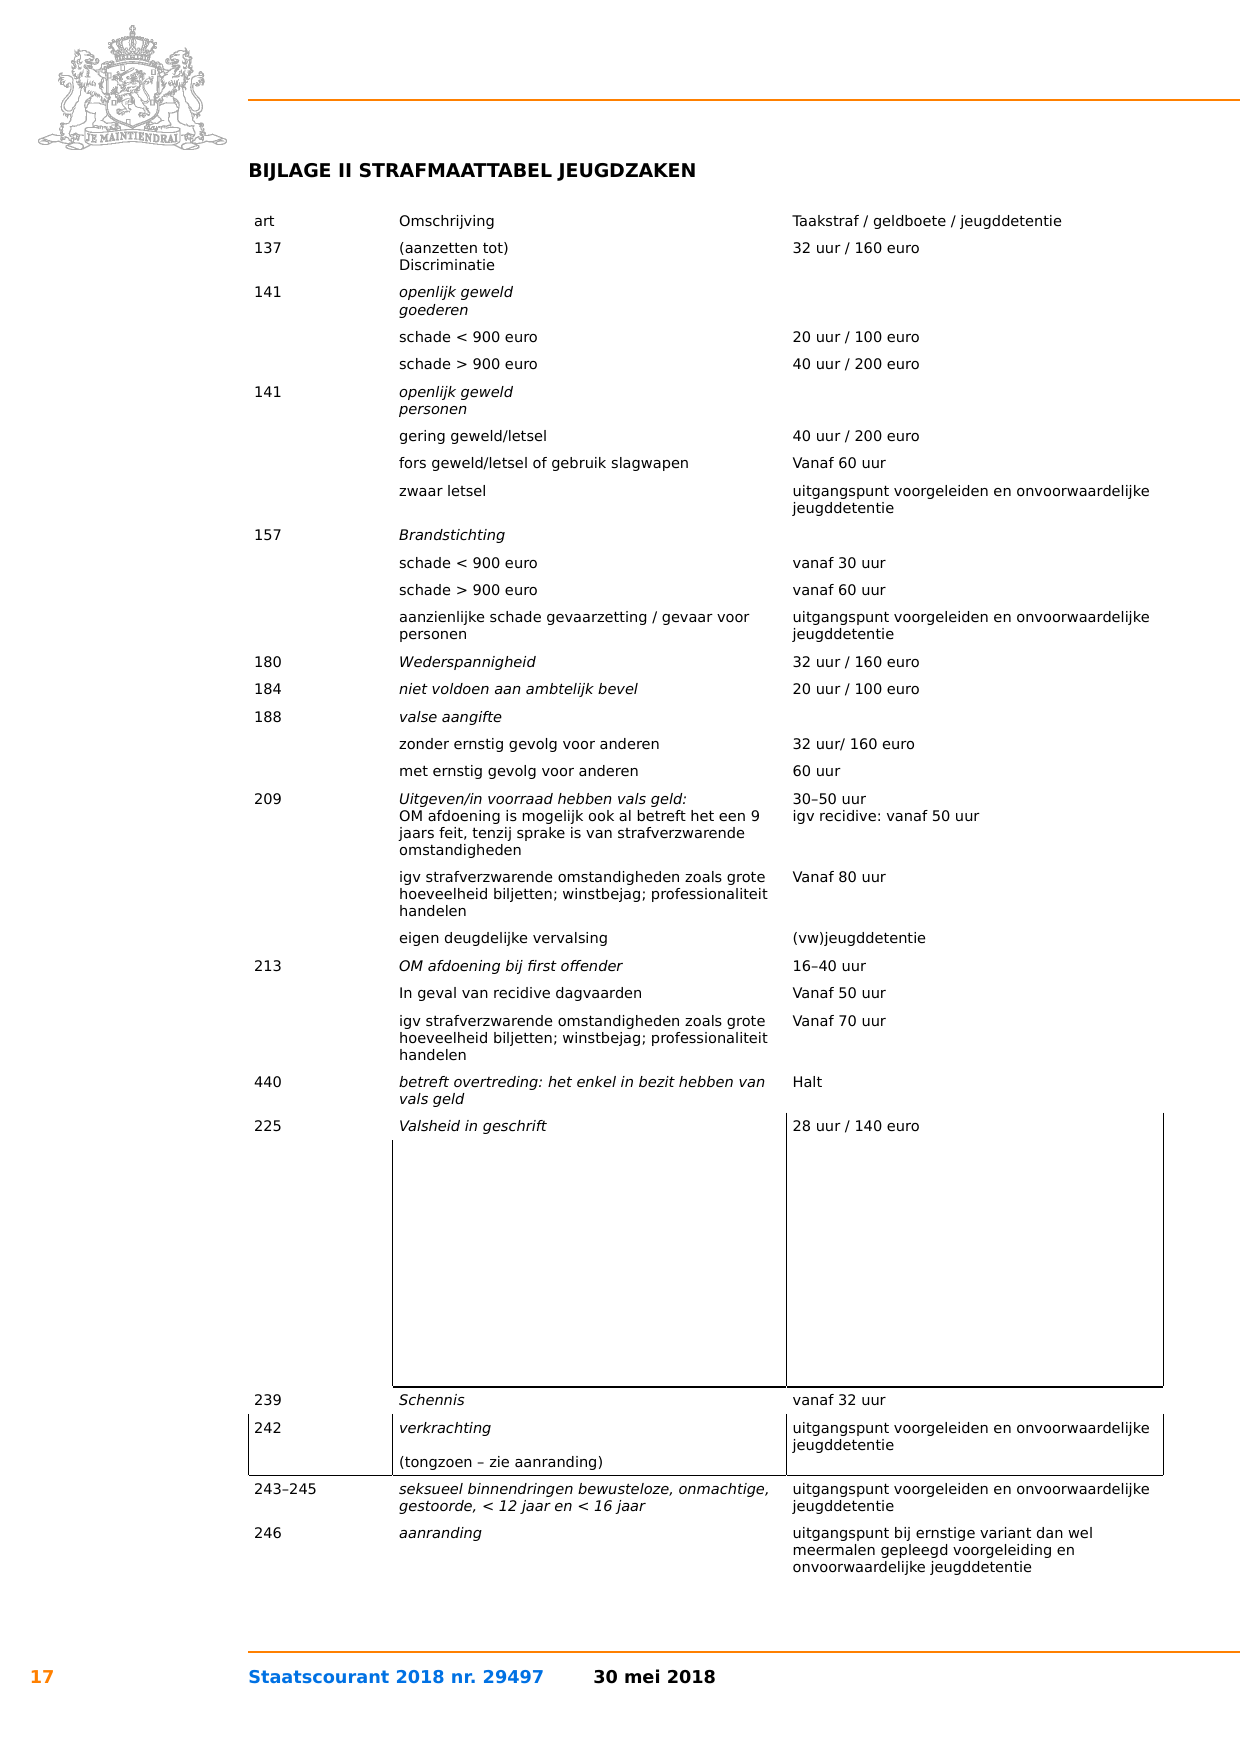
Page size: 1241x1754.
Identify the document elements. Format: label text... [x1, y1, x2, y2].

table_cell 32 uur/ 160 euro [787, 731, 1163, 757]
table_cell Halt [787, 1069, 1163, 1112]
table_cell 246 [249, 1521, 392, 1581]
table_cell schade > 900 euro [393, 351, 786, 378]
table_cell [787, 1332, 1163, 1359]
table_cell uitgangspunt voorgeleiden en onvoorwaardelijke jeugddetentie [787, 478, 1163, 521]
table_cell 20 uur / 100 euro [787, 676, 1163, 703]
table_cell [787, 1250, 1163, 1277]
table_cell 137 [249, 235, 392, 279]
table_cell uitgangspunt voorgeleiden en onvoorwaardelijke jeugddetentie [787, 1476, 1163, 1519]
table_cell 28 uur / 140 euro [787, 1114, 1163, 1140]
table_cell schade > 900 euro [393, 577, 786, 603]
table_cell [787, 704, 1163, 730]
table_cell Wederspannigheid [393, 649, 786, 675]
table_cell uitgangspunt voorgeleiden en onvoorwaardelijke jeugddetentie [787, 1415, 1163, 1453]
table_cell [787, 1167, 1163, 1195]
table_cell verkrachting [393, 1415, 786, 1453]
table_cell seksueel binnendringen bewusteloze, onmachtige, gestoorde, < 12 jaar en < 16 jaar [393, 1476, 786, 1519]
table_cell Valsheid in geschrift [393, 1114, 786, 1140]
table_cell uitgangspunt bij ernstige variant dan wel meermalen gepleegd voorgeleiding en onvoorwaardelijke jeugddetentie [787, 1521, 1163, 1581]
table_cell 213 [249, 953, 392, 979]
table_cell schade < 900 euro [393, 550, 786, 576]
table_cell In geval van recidive dagvaarden [393, 980, 786, 1007]
table_cell [787, 1222, 1163, 1249]
table_cell vanaf 32 uur [787, 1388, 1163, 1414]
table_cell [393, 1167, 786, 1195]
table_cell gering geweld/letsel [393, 423, 786, 449]
table_cell [787, 1195, 1163, 1222]
table_cell [393, 1359, 786, 1386]
table_cell openlijk geweld goederen [393, 280, 786, 323]
table_cell 30–50 uur igv recidive: vanaf 50 uur [787, 786, 1163, 863]
table_cell OM afdoening bij first offender [393, 953, 786, 979]
table_cell 209 [249, 786, 392, 863]
table_cell [393, 1304, 786, 1332]
table_cell 20 uur / 100 euro [787, 324, 1163, 350]
table_cell [249, 864, 392, 924]
table_cell niet voldoen aan ambtelijk bevel [393, 676, 786, 703]
table_cell zwaar letsel [393, 478, 786, 521]
table_cell uitgangspunt voorgeleiden en onvoorwaardelijke jeugddetentie [787, 605, 1163, 648]
table_cell Uitgeven/in voorraad hebben vals geld: OM afdoening is mogelijk ook al betreft het een 9 jaars feit, tenzij sprake is van strafverzwarende omstandigheden [393, 786, 786, 863]
table_cell 242 [249, 1415, 392, 1453]
table_cell [787, 1277, 1163, 1304]
table_cell (aanzetten tot) Discriminatie [393, 235, 786, 279]
table_cell Schennis [393, 1388, 786, 1414]
table_header Taakstraf / geldboete / jeugddetentie [787, 208, 1163, 234]
table_cell [787, 280, 1163, 323]
table_cell 16–40 uur [787, 953, 1163, 979]
table_cell [393, 1277, 786, 1304]
table_cell aanranding [393, 1521, 786, 1581]
table_cell valse aangifte [393, 704, 786, 730]
table_cell [249, 1008, 392, 1068]
table_cell 239 [249, 1388, 392, 1414]
table_cell igv strafverzwarende omstandigheden zoals grote hoeveelheid biljetten; winstbejag; professionaliteit handelen [393, 1008, 786, 1068]
table_cell vanaf 60 uur [787, 577, 1163, 603]
table_header Omschrijving [393, 208, 786, 234]
table_cell 40 uur / 200 euro [787, 423, 1163, 449]
table_cell [393, 1222, 786, 1249]
table_cell openlijk geweld personen [393, 379, 786, 422]
table_cell Vanaf 80 uur [787, 864, 1163, 924]
table_cell 440 [249, 1069, 392, 1112]
table_cell 32 uur / 160 euro [787, 235, 1163, 279]
table_cell [249, 980, 392, 1007]
table_cell [787, 379, 1163, 422]
table_header art [249, 208, 392, 234]
table_cell [787, 1454, 1163, 1475]
table_cell 141 [249, 379, 392, 521]
table_cell met ernstig gevolg voor anderen [393, 759, 786, 785]
table_cell schade < 900 euro [393, 324, 786, 350]
table_cell (vw)jeugddetentie [787, 926, 1163, 952]
table_cell Vanaf 50 uur [787, 980, 1163, 1007]
table_cell 225 [249, 1114, 392, 1386]
table_cell [249, 926, 392, 952]
table_cell aanzienlijke schade gevaarzetting / gevaar voor personen [393, 605, 786, 648]
table_cell 60 uur [787, 759, 1163, 785]
table_cell 40 uur / 200 euro [787, 351, 1163, 378]
table_cell [393, 1195, 786, 1222]
picture [38, 25, 227, 150]
table_cell 188 [249, 704, 392, 785]
table_cell eigen deugdelijke vervalsing [393, 926, 786, 952]
table_cell 141 [249, 280, 392, 378]
table_cell zonder ernstig gevolg voor anderen [393, 731, 786, 757]
table_cell vanaf 30 uur [787, 550, 1163, 576]
table_cell betreft overtreding: het enkel in bezit hebben van vals geld [393, 1069, 786, 1112]
table_cell (tongzoen – zie aanranding) [393, 1454, 786, 1475]
table_cell [249, 1454, 392, 1475]
table_cell [393, 1332, 786, 1359]
table_cell [787, 1359, 1163, 1386]
table_cell [393, 1250, 786, 1277]
table_cell Vanaf 70 uur [787, 1008, 1163, 1068]
table_cell 157 [249, 523, 392, 648]
table_cell igv strafverzwarende omstandigheden zoals grote hoeveelheid biljetten; winstbejag; professionaliteit handelen [393, 864, 786, 924]
table_cell 184 [249, 676, 392, 703]
table_cell 32 uur / 160 euro [787, 649, 1163, 675]
table_cell [787, 1304, 1163, 1332]
table_cell fors geweld/letsel of gebruik slagwapen [393, 451, 786, 477]
table_cell [787, 1140, 1163, 1167]
table_cell Brandstichting [393, 523, 786, 549]
table_cell Vanaf 60 uur [787, 451, 1163, 477]
table_cell [787, 523, 1163, 549]
table_cell 180 [249, 649, 392, 675]
subtitle BIJLAGE II STRAFMAATTABEL JEUGDZAKEN [248, 160, 1163, 182]
table_cell [393, 1140, 786, 1167]
table_cell 243–245 [249, 1476, 392, 1519]
